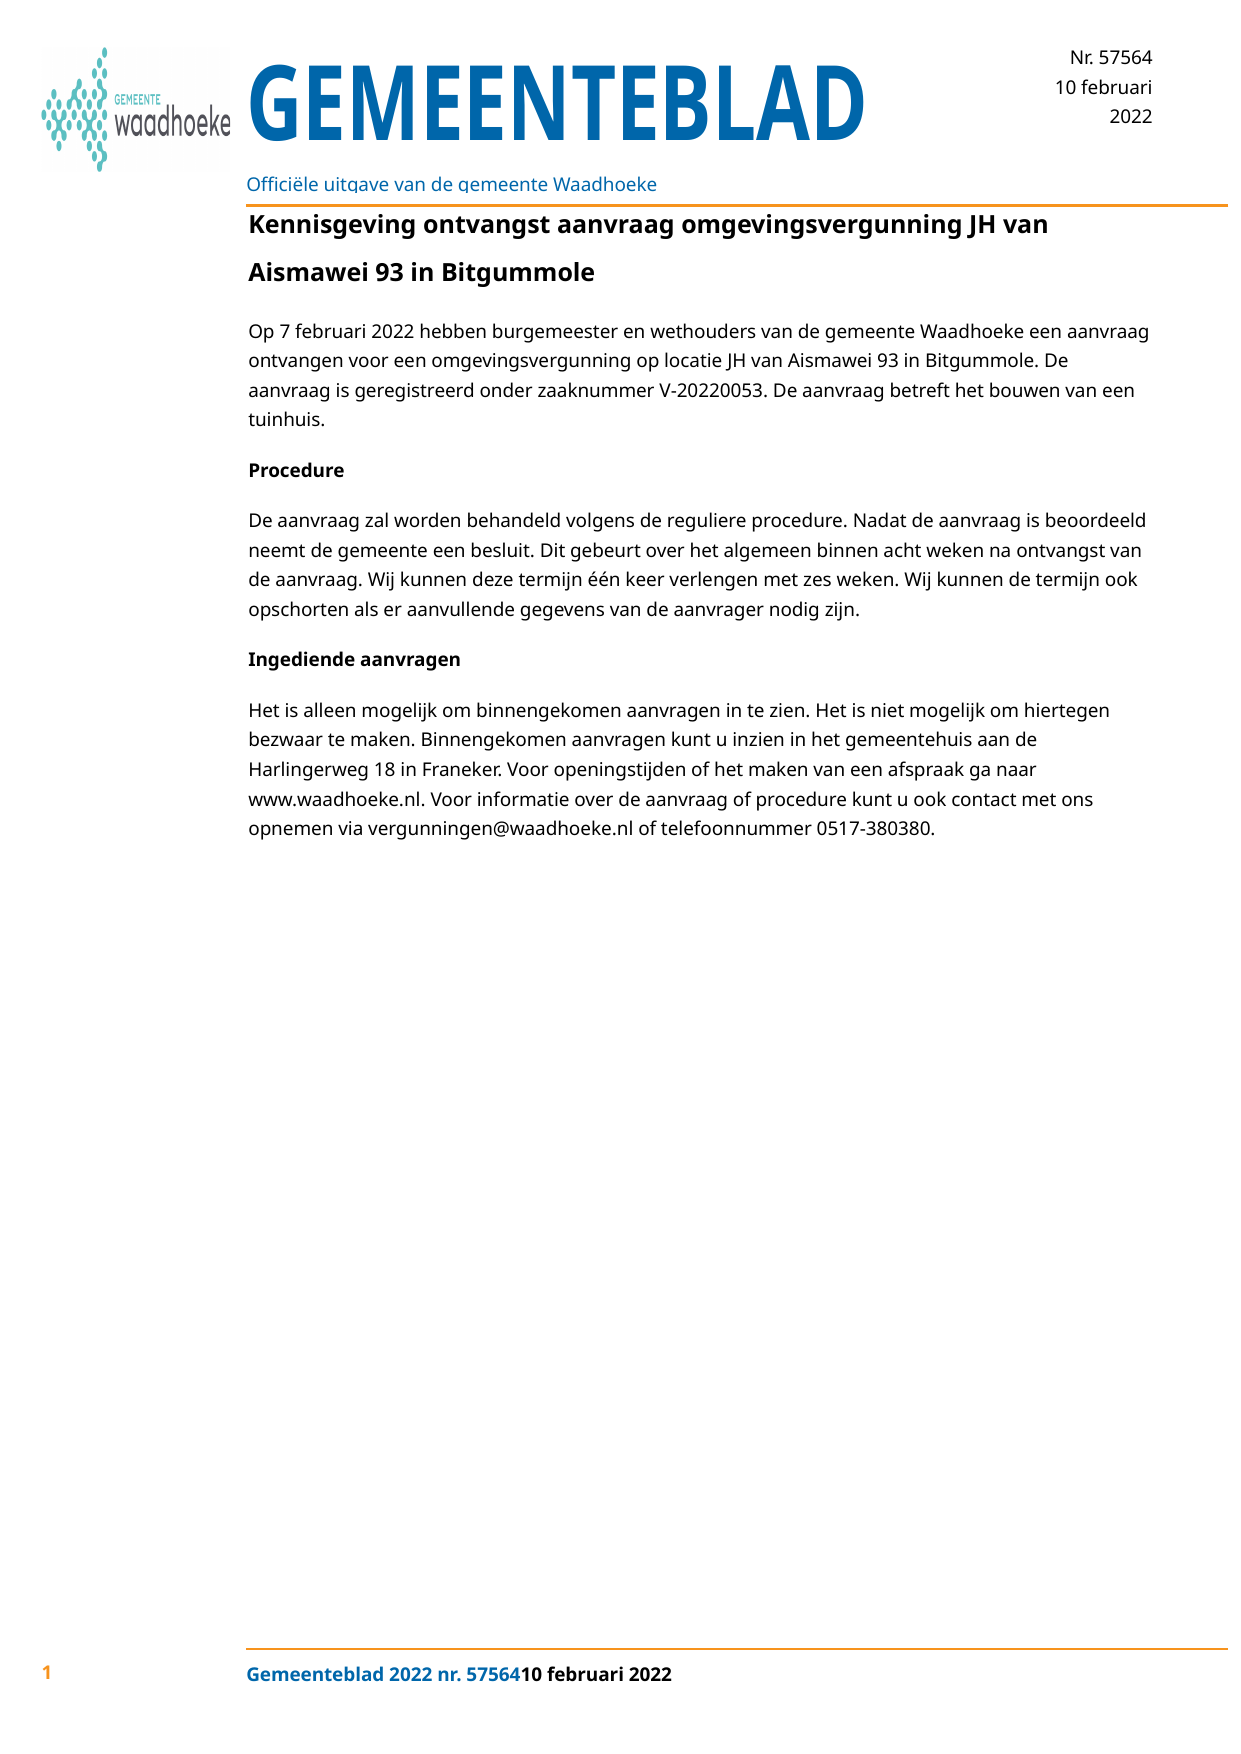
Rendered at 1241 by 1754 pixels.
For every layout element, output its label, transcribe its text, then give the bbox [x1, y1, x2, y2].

text De aanvraag zal worden behandeld volgens de reguliere procedure. Nadat de aanvraag is beoordeeld neemt de gemeente een besluit. Dit gebeurt over het algemeen binnen acht weken na ontvangst van de aanvraag. Wij kunnen deze termijn één keer verlengen met zes weken. Wij kunnen de termijn ook opschorten als er aanvullende gegevens van de aanvrager nodig zijn. [248, 507, 1152, 622]
picture [41, 47, 231, 172]
text Op 7 februari 2022 hebben burgemeester en wethouders van de gemeente Waadhoeke een aanvraag ontvangen voor een omgevingsvergunning op locatie JH van Aismawei 93 in Bitgummole. De aanvraag is geregistreerd onder zaaknummer V-20220053. De aanvraag betreft het bouwen van een tuinhuis. [248, 318, 1152, 432]
text Het is alleen mogelijk om binnengekomen aanvragen in te zien. Het is niet mogelijk om hiertegen bezwaar te maken. Binnengekomen aanvragen kunt u inzien in het gemeentehuis aan de Harlingerweg 18 in Franeker. Voor openingstijden of het maken van een afspraak ga naar www.waadhoeke.nl. Voor informatie over de aanvraag of procedure kunt u ook contact met ons opnemen via vergunningen@waadhoeke.nl of telefoonnummer 0517-380380. [248, 697, 1152, 841]
text Ingediende aanvragen [248, 647, 1152, 672]
text Kennisgeving ontvangst aanvraag omgevingsvergunning JH van Aismawei 93 in Bitgummole [248, 207, 1152, 288]
text Procedure [248, 457, 1152, 483]
